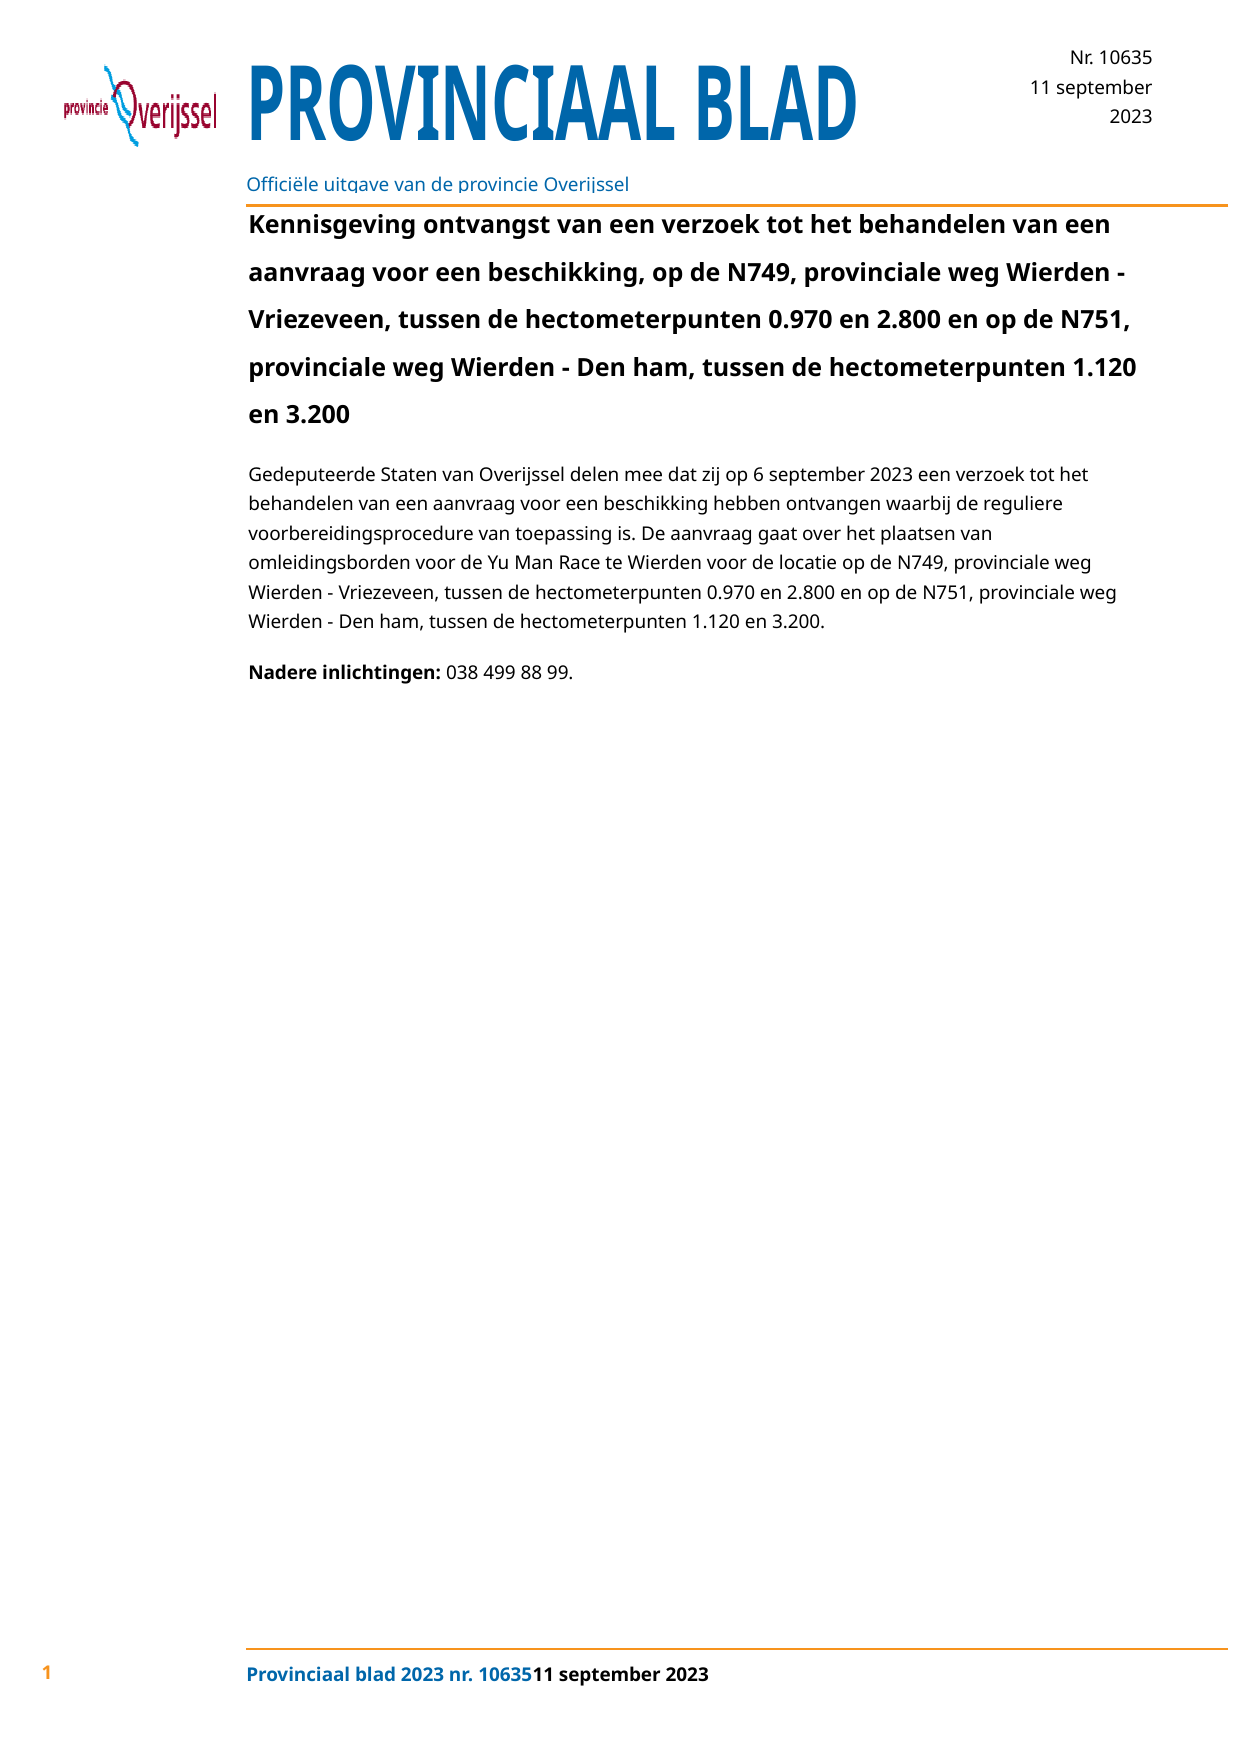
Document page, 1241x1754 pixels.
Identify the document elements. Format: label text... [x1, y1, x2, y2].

text Nadere inlichtingen: 038 499 88 99. [248, 659, 1152, 685]
text Kennisgeving ontvangst van een verzoek tot het behandelen van een aanvraag voor een beschikking, op de N749, provinciale weg Wierden - Vriezeveen, tussen de hectometerpunten 0.970 en 2.800 en op de N751, provinciale weg Wierden - Den ham, tussen de hectometerpunten 1.120 en 3.200 [248, 207, 1152, 431]
picture [41, 47, 231, 172]
text Gedeputeerde Staten van Overijssel delen mee dat zij op 6 september 2023 een verzoek tot het behandelen van een aanvraag voor een beschikking hebben ontvangen waarbij de reguliere voorbereidingsprocedure van toepassing is. De aanvraag gaat over het plaatsen van omleidingsborden voor de Yu Man Race te Wierden voor de locatie op de N749, provinciale weg Wierden - Vriezeveen, tussen de hectometerpunten 0.970 en 2.800 en op de N751, provinciale weg Wierden - Den ham, tussen de hectometerpunten 1.120 en 3.200. [248, 461, 1152, 634]
